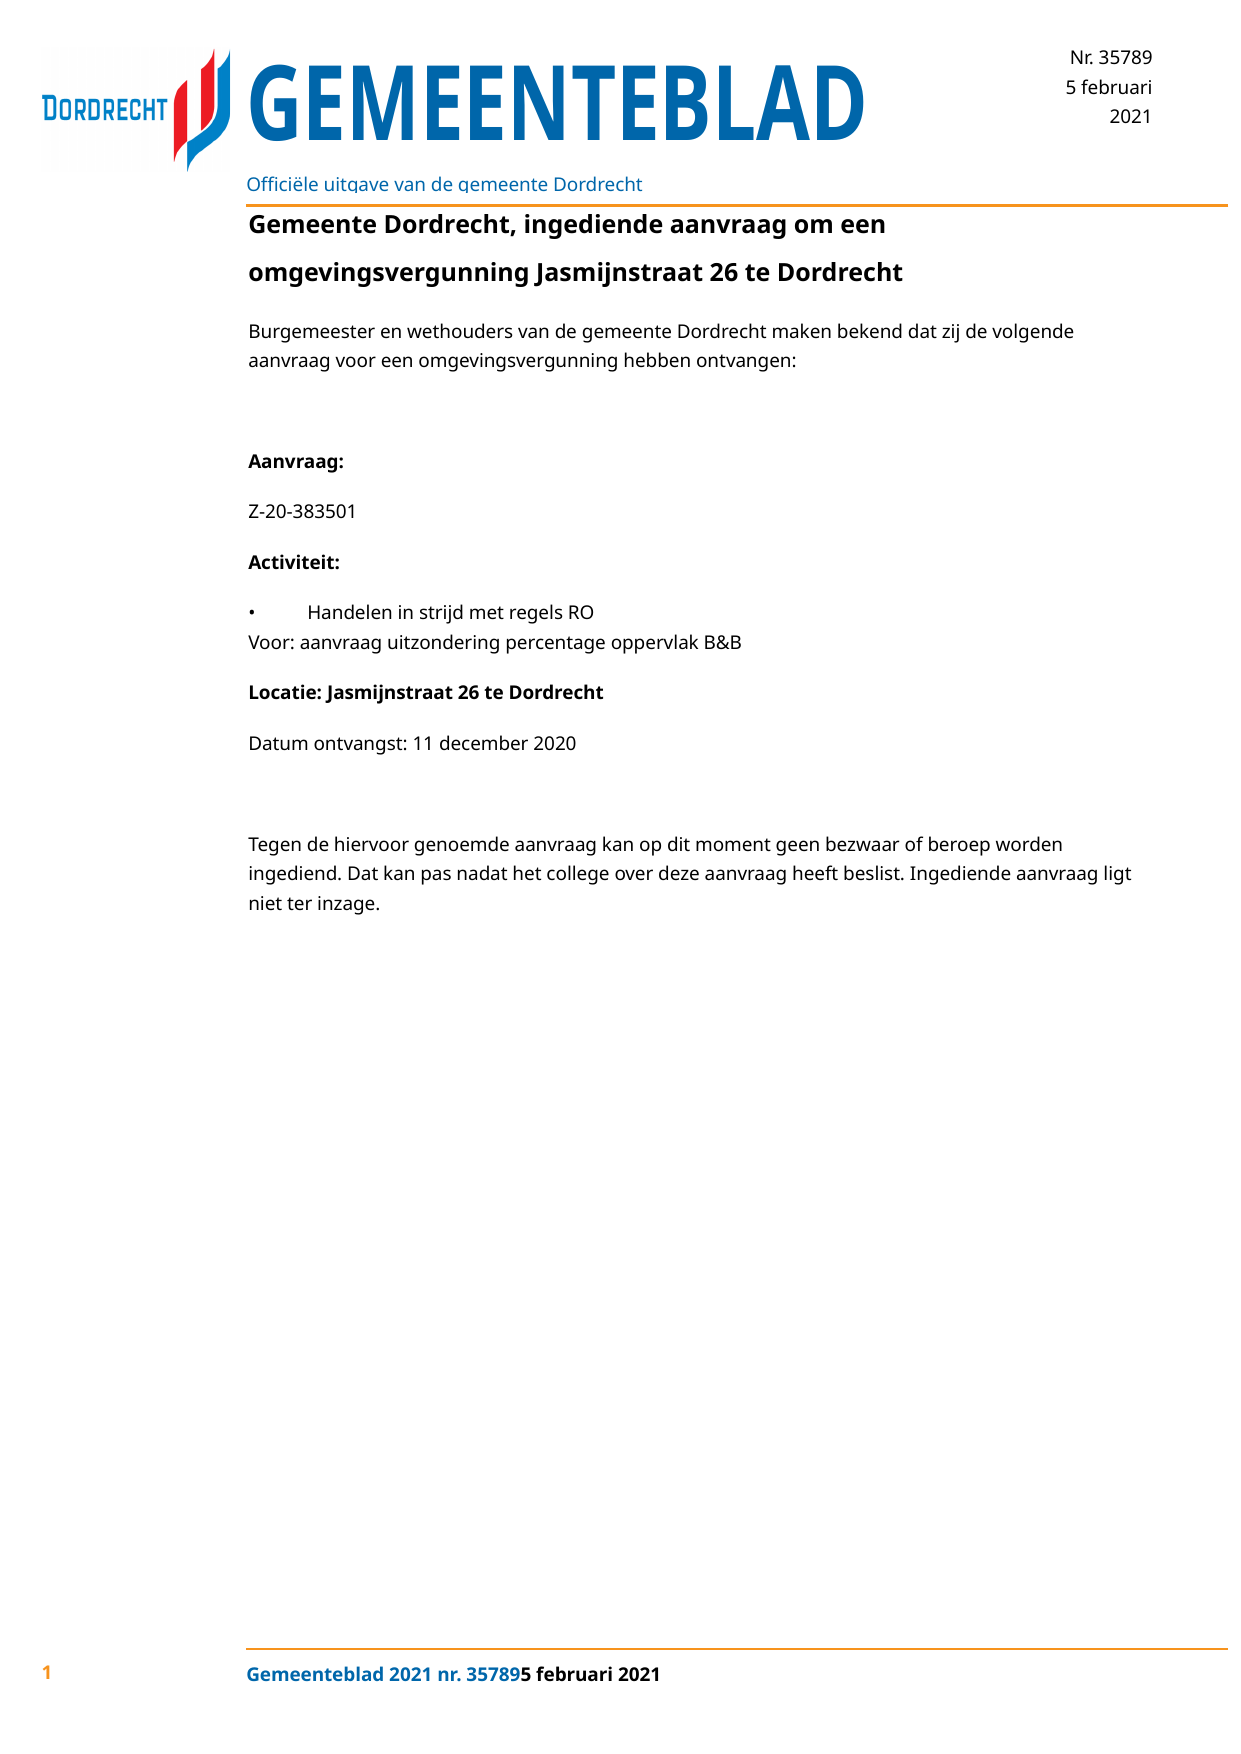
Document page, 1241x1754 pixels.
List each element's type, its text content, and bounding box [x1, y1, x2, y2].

text Voor: aanvraag uitzondering percentage oppervlak B&B [248, 629, 1152, 655]
text Burgemeester en wethouders van de gemeente Dordrecht maken bekend dat zij de volgende aanvraag voor een omgevingsvergunning hebben ontvangen: [248, 318, 1152, 373]
text Locatie: Jasmijnstraat 26 te Dordrecht [248, 679, 1152, 705]
text Aanvraag: [248, 448, 1152, 474]
text Gemeente Dordrecht, ingediende aanvraag om een omgevingsvergunning Jasmijnstraat 26 te Dordrecht [248, 207, 1152, 288]
text Datum ontvangst: 11 december 2020 [248, 730, 1152, 756]
text Activiteit: [248, 549, 1152, 575]
text Z-20-383501 [248, 499, 1152, 524]
list Handelen in strijd met regels RO [248, 599, 1152, 625]
picture [41, 47, 231, 172]
text Tegen de hiervoor genoemde aanvraag kan op dit moment geen bezwaar of beroep worden ingediend. Dat kan pas nadat het college over deze aanvraag heeft beslist. Ingediende aanvraag ligt niet ter inzage. [248, 831, 1152, 916]
